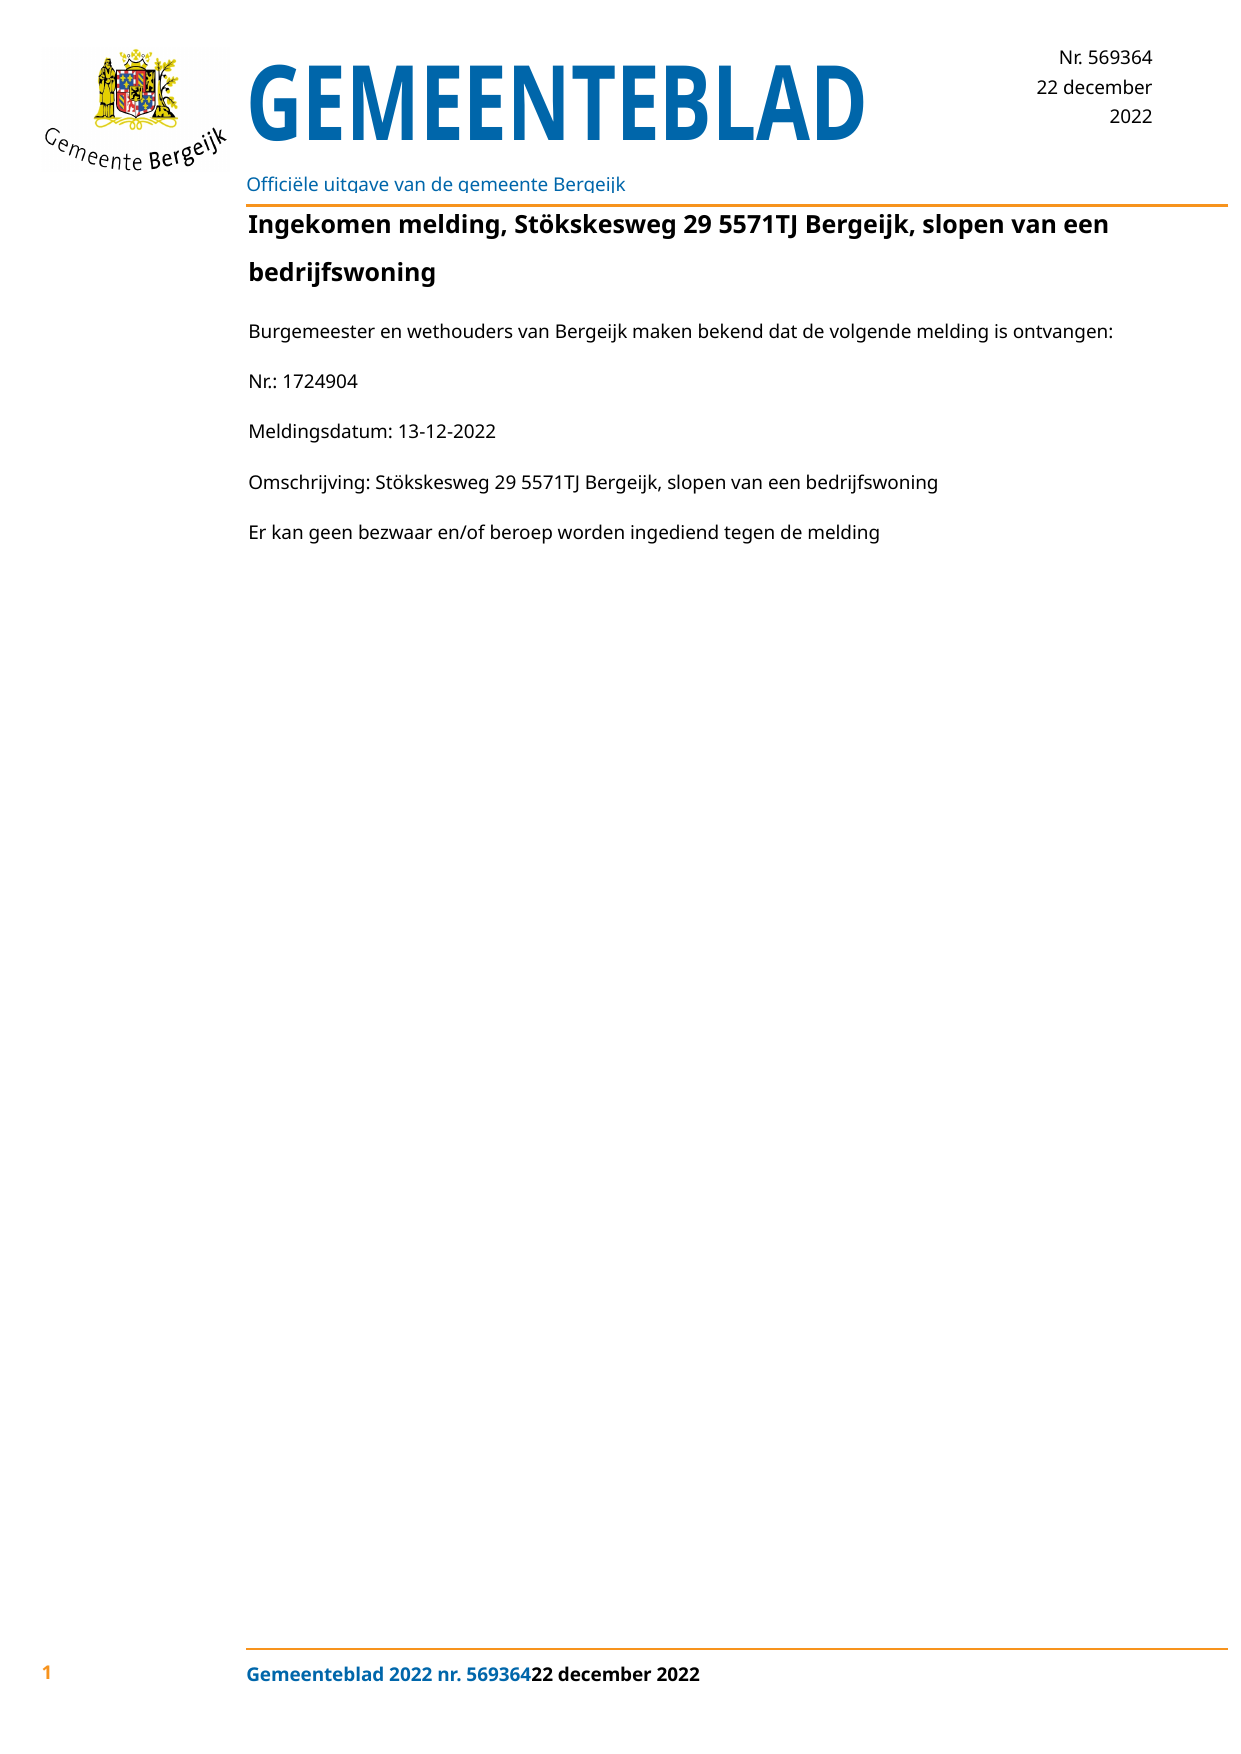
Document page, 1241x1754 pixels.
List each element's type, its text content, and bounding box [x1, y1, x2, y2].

text Nr.: 1724904 [248, 368, 1152, 394]
picture [41, 47, 231, 172]
text Omschrijving: Stökskesweg 29 5571TJ Bergeijk, slopen van een bedrijfswoning [248, 469, 1152, 495]
text Ingekomen melding, Stökskesweg 29 5571TJ Bergeijk, slopen van een bedrijfswoning [248, 207, 1152, 288]
text Burgemeester en wethouders van Bergeijk maken bekend dat de volgende melding is ontvangen: [248, 318, 1152, 344]
text Meldingsdatum: 13-12-2022 [248, 419, 1152, 444]
text Er kan geen bezwaar en/of beroep worden ingediend tegen de melding [248, 519, 1152, 545]
